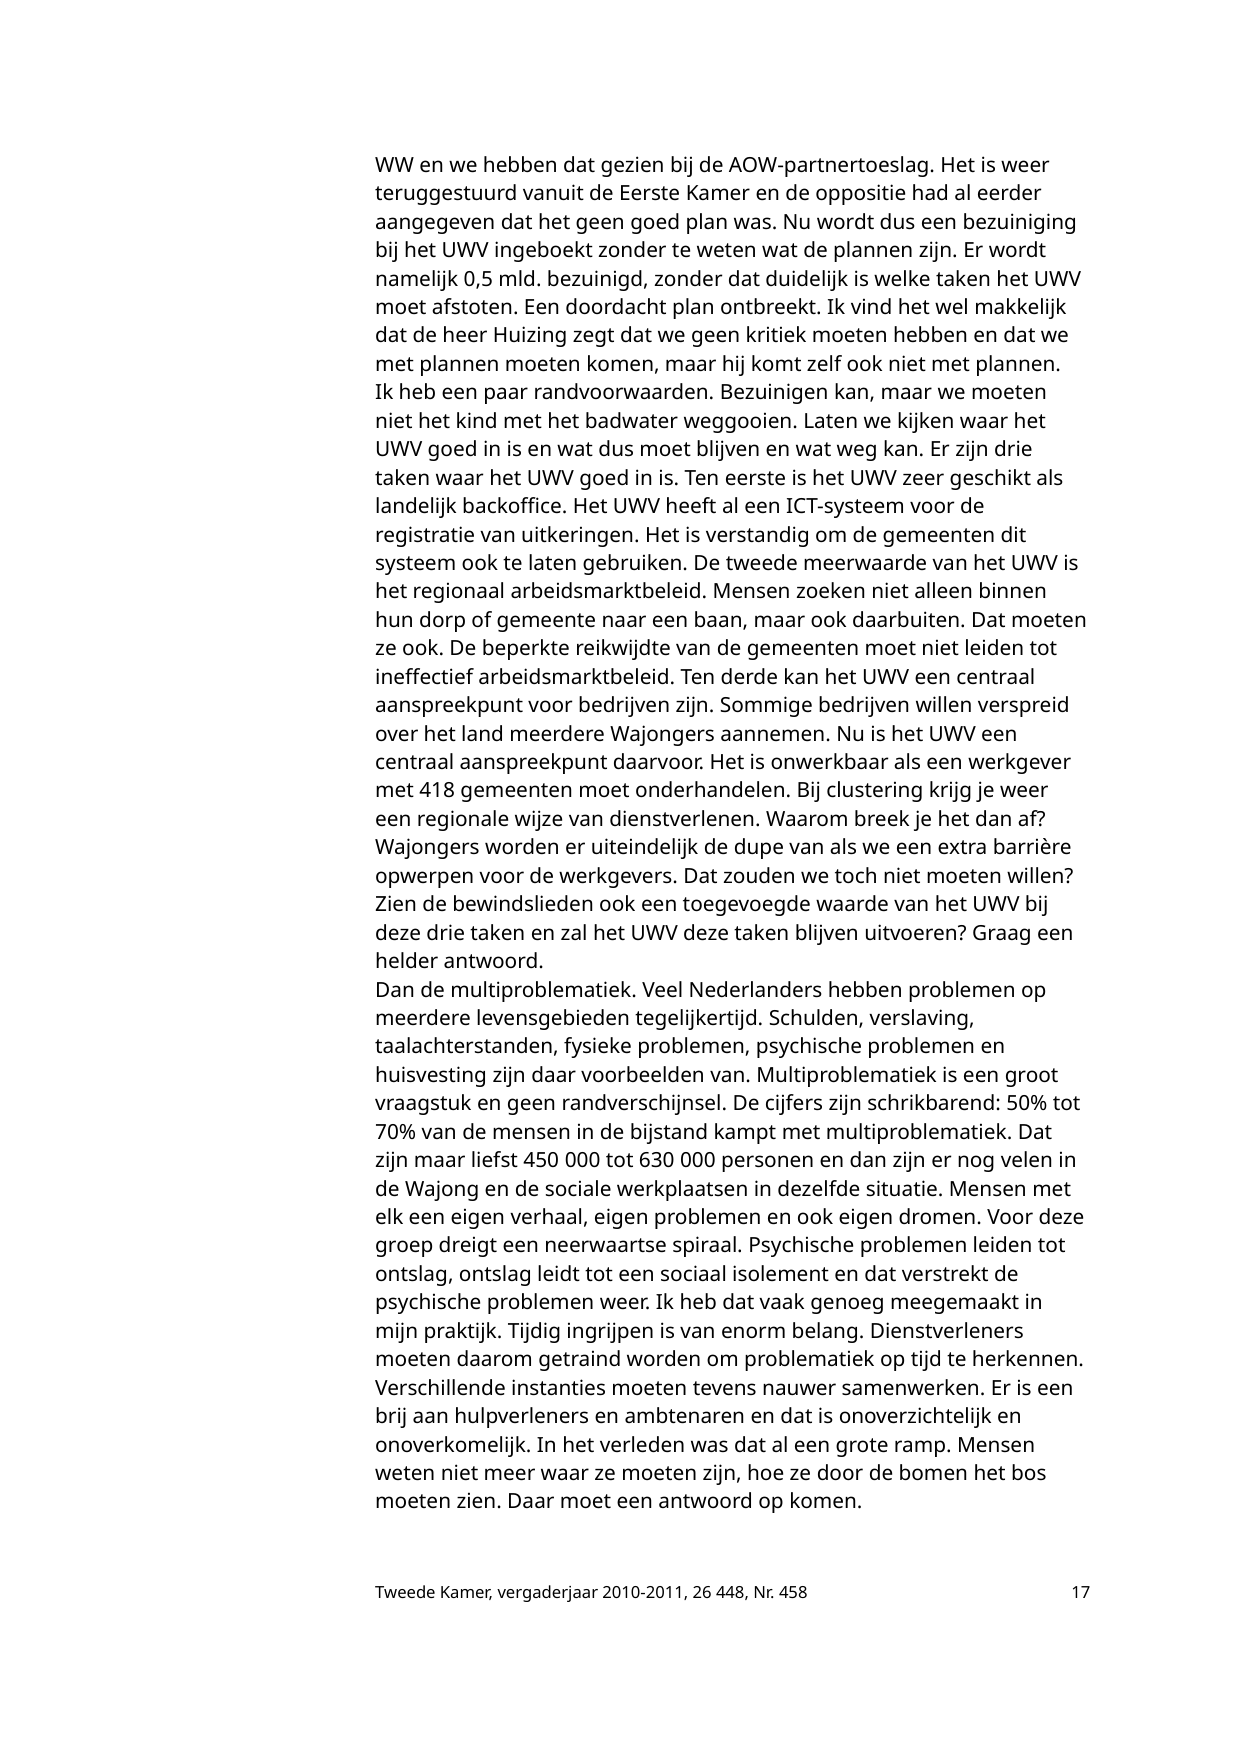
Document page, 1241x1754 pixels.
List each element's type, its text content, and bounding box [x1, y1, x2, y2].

text Ik heb een paar randvoorwaarden. Bezuinigen kan, maar we moeten niet het kind met het badwater weggooien. Laten we kijken waar het UWV goed in is en wat dus moet blijven en wat weg kan. Er zijn drie taken waar het UWV goed in is. Ten eerste is het UWV zeer geschikt als landelijk backoffice. Het UWV heeft al een ICT-systeem voor de registratie van uitkeringen. Het is verstandig om de gemeenten dit systeem ook te laten gebruiken. De tweede meerwaarde van het UWV is het regionaal arbeidsmarktbeleid. Mensen zoeken niet alleen binnen hun dorp of gemeente naar een baan, maar ook daarbuiten. Dat moeten ze ook. De beperkte reikwijdte van de gemeenten moet niet leiden tot ineffectief arbeidsmarktbeleid. Ten derde kan het UWV een centraal aanspreekpunt voor bedrijven zijn. Sommige bedrijven willen verspreid over het land meerdere Wajongers aannemen. Nu is het UWV een centraal aanspreekpunt daarvoor. Het is onwerkbaar als een werkgever met 418 gemeenten moet onderhandelen. Bij clustering krijg je weer een regionale wijze van dienstverlenen. Waarom breek je het dan af? Wajongers worden er uiteindelijk de dupe van als we een extra barrière opwerpen voor de werkgevers. Dat zouden we toch niet moeten willen? Zien de bewindslieden ook een toegevoegde waarde van het UWV bij deze drie taken en zal het UWV deze taken blijven uitvoeren? Graag een helder antwoord. [375, 377, 1090, 975]
text WW en we hebben dat gezien bij de AOW-partnertoeslag. Het is weer teruggestuurd vanuit de Eerste Kamer en de oppositie had al eerder aangegeven dat het geen goed plan was. Nu wordt dus een bezuiniging bij het UWV ingeboekt zonder te weten wat de plannen zijn. Er wordt namelijk 0,5 mld. bezuinigd, zonder dat duidelijk is welke taken het UWV moet afstoten. Een doordacht plan ontbreekt. Ik vind het wel makkelijk dat de heer Huizing zegt dat we geen kritiek moeten hebben en dat we met plannen moeten komen, maar hij komt zelf ook niet met plannen. [375, 150, 1090, 377]
text Dan de multiproblematiek. Veel Nederlanders hebben problemen op meerdere levensgebieden tegelijkertijd. Schulden, verslaving, taalachterstanden, fysieke problemen, psychische problemen en huisvesting zijn daar voorbeelden van. Multiproblematiek is een groot vraagstuk en geen randverschijnsel. De cijfers zijn schrikbarend: 50% tot 70% van de mensen in de bijstand kampt met multiproblematiek. Dat zijn maar liefst 450 000 tot 630 000 personen en dan zijn er nog velen in de Wajong en de sociale werkplaatsen in dezelfde situatie. Mensen met elk een eigen verhaal, eigen problemen en ook eigen dromen. Voor deze groep dreigt een neerwaartse spiraal. Psychische problemen leiden tot ontslag, ontslag leidt tot een sociaal isolement en dat verstrekt de psychische problemen weer. Ik heb dat vaak genoeg meegemaakt in mijn praktijk. Tijdig ingrijpen is van enorm belang. Dienstverleners moeten daarom getraind worden om problematiek op tijd te herkennen. Verschillende instanties moeten tevens nauwer samenwerken. Er is een brij aan hulpverleners en ambtenaren en dat is onoverzichtelijk en onoverkomelijk. In het verleden was dat al een grote ramp. Mensen weten niet meer waar ze moeten zijn, hoe ze door de bomen het bos moeten zien. Daar moet een antwoord op komen. [375, 975, 1090, 1515]
